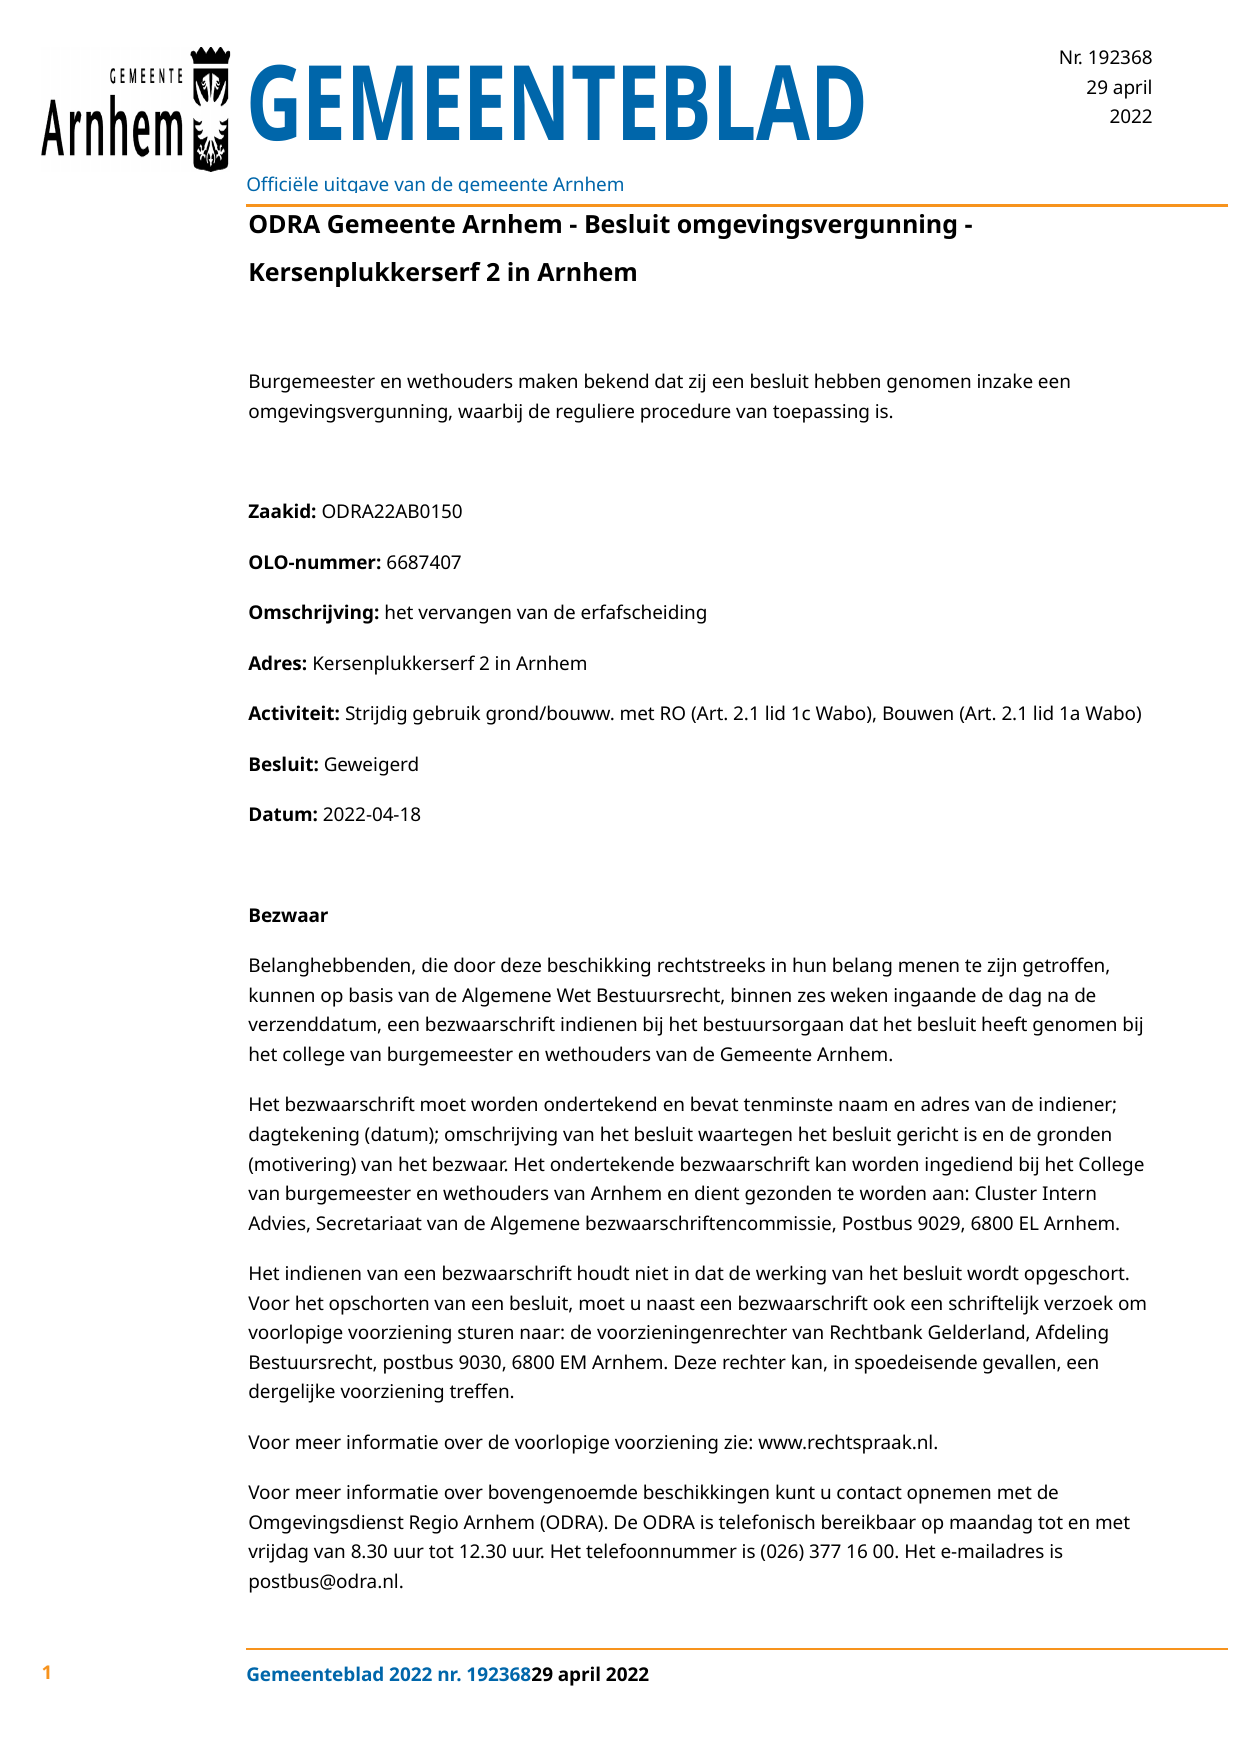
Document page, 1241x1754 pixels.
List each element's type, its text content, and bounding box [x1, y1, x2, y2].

text Belanghebbenden, die door deze beschikking rechtstreeks in hun belang menen te zijn getroffen, kunnen op basis van de Algemene Wet Bestuursrecht, binnen zes weken ingaande de dag na de verzenddatum, een bezwaarschrift indienen bij het bestuursorgaan dat het besluit heeft genomen bij het college van burgemeester en wethouders van de Gemeente Arnhem. [248, 952, 1152, 1067]
text Besluit: Geweigerd [248, 751, 1152, 777]
text Voor meer informatie over bovengenoemde beschikkingen kunt u contact opnemen met de Omgevingsdienst Regio Arnhem (ODRA). De ODRA is telefonisch bereikbaar op maandag tot en met vrijdag van 8.30 uur tot 12.30 uur. Het telefoonnummer is (026) 377 16 00. Het e-mailadres is postbus@odra.nl. [248, 1479, 1152, 1594]
picture [41, 47, 231, 172]
text Adres: Kersenplukkerserf 2 in Arnhem [248, 650, 1152, 676]
text Burgemeester en wethouders maken bekend dat zij een besluit hebben genomen inzake een omgevingsvergunning, waarbij de reguliere procedure van toepassing is. [248, 368, 1152, 424]
text Het indienen van een bezwaarschrift houdt niet in dat de werking van het besluit wordt opgeschort. Voor het opschorten van een besluit, moet u naast een bezwaarschrift ook een schriftelijk verzoek om voorlopige voorziening sturen naar: de voorzieningenrechter van Rechtbank Gelderland, Afdeling Bestuursrecht, postbus 9030, 6800 EM Arnhem. Deze rechter kan, in spoedeisende gevallen, een dergelijke voorziening treffen. [248, 1260, 1152, 1404]
text ODRA Gemeente Arnhem - Besluit omgevingsvergunning - Kersenplukkerserf 2 in Arnhem [248, 207, 1152, 288]
text OLO-nummer: 6687407 [248, 549, 1152, 575]
text Het bezwaarschrift moet worden ondertekend en bevat tenminste naam en adres van de indiener; dagtekening (datum); omschrijving van het besluit waartegen het besluit gericht is en de gronden (motivering) van het bezwaar. Het ondertekende bezwaarschrift kan worden ingediend bij het College van burgemeester en wethouders van Arnhem en dient gezonden te worden aan: Cluster Intern Advies, Secretariaat van de Algemene bezwaarschriftencommissie, Postbus 9029, 6800 EL Arnhem. [248, 1092, 1152, 1236]
text Voor meer informatie over de voorlopige voorziening zie: www.rechtspraak.nl. [248, 1429, 1152, 1455]
text Datum: 2022-04-18 [248, 801, 1152, 827]
text Activiteit: Strijdig gebruik grond/bouww. met RO (Art. 2.1 lid 1c Wabo), Bouwen (Art. 2.1 lid 1a Wabo) [248, 700, 1152, 726]
text Bezwaar [248, 902, 1152, 928]
text Zaakid: ODRA22AB0150 [248, 499, 1152, 524]
text Omschrijving: het vervangen van de erfafscheiding [248, 599, 1152, 625]
